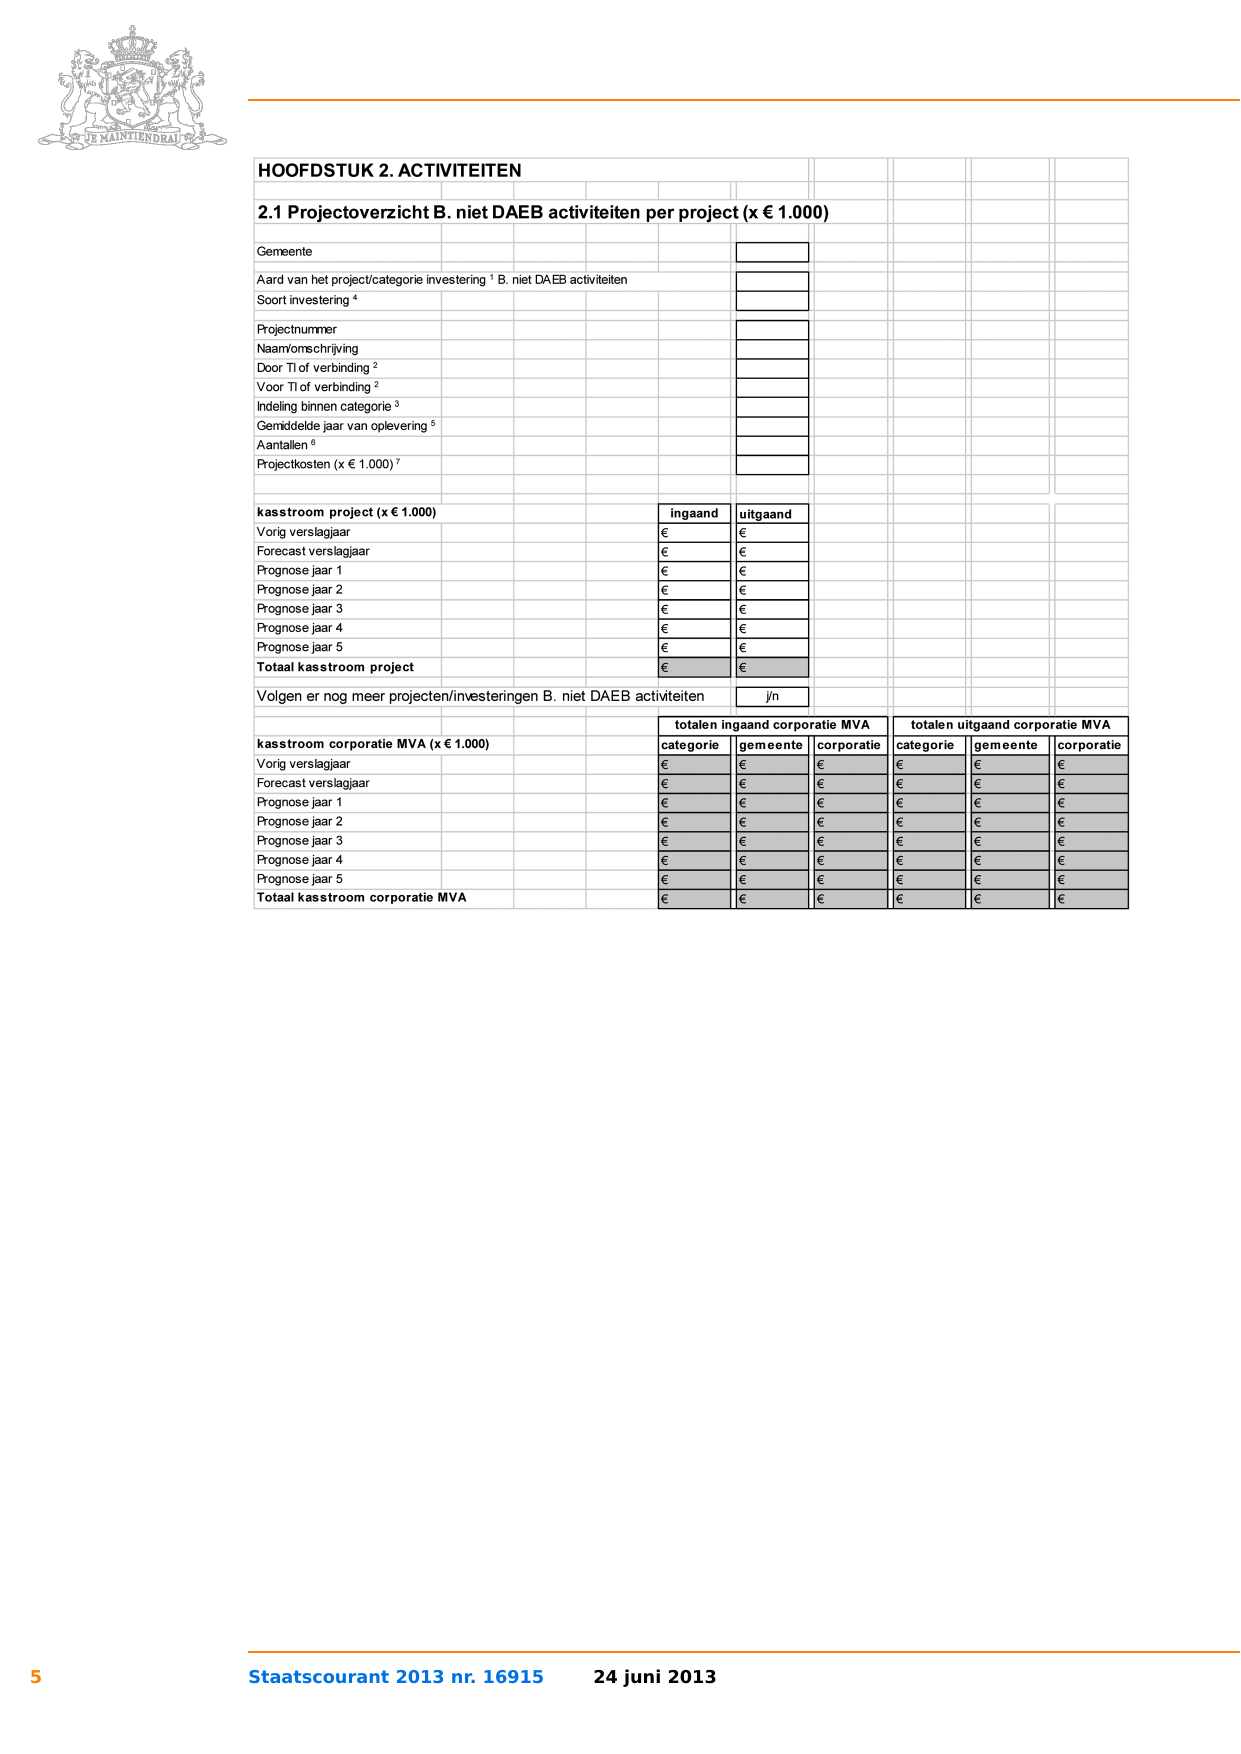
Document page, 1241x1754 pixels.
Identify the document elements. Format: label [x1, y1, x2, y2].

picture [248, 151, 1134, 914]
picture [38, 25, 227, 150]
